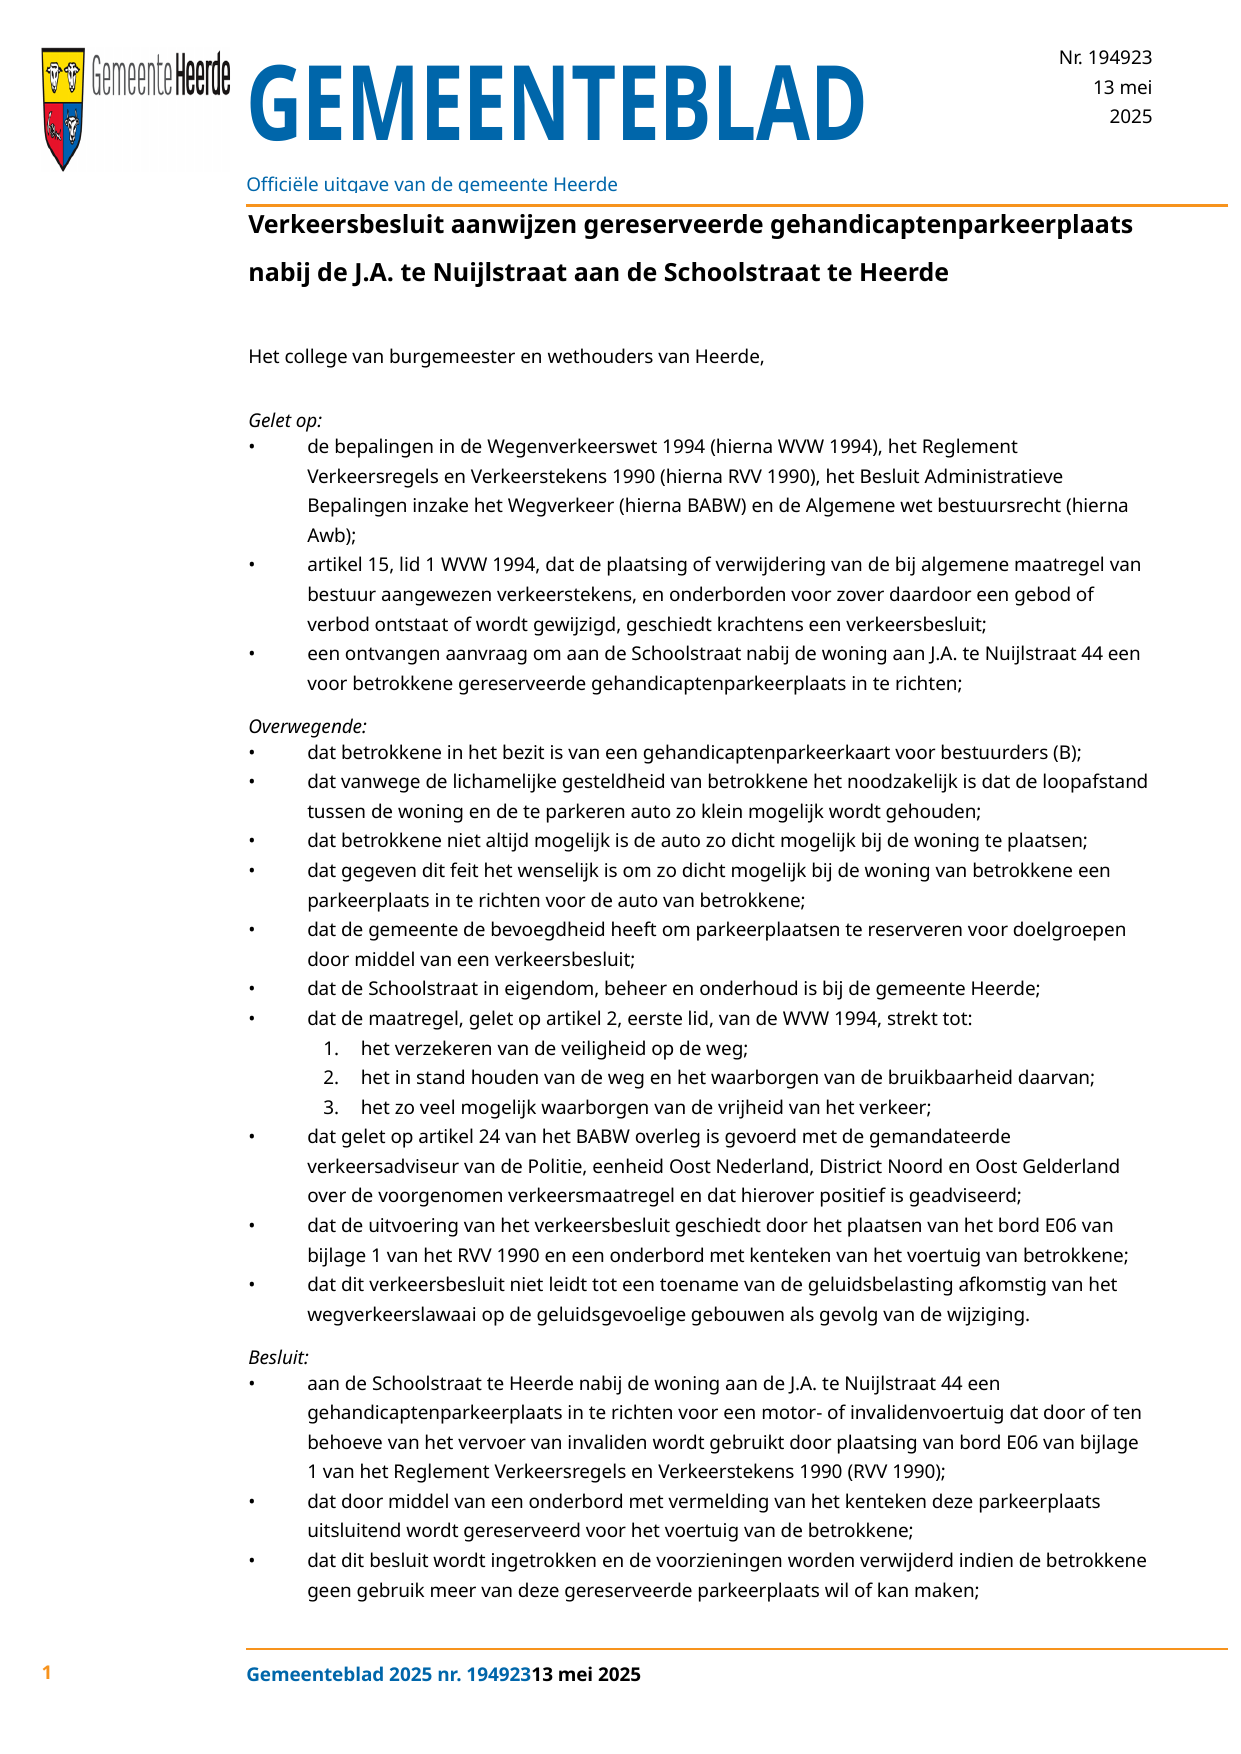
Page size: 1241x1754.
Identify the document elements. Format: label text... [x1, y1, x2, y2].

list dat de Schoolstraat in eigendom, beheer en onderhoud is bij de gemeente Heerde; [248, 976, 1152, 1001]
list het zo veel mogelijk waarborgen van de vrijheid van het verkeer; [323, 1094, 1152, 1119]
list het verzekeren van de veiligheid op de weg; [323, 1035, 1152, 1060]
list dat betrokkene niet altijd mogelijk is de auto zo dicht mogelijk bij de woning te plaatsen; [248, 828, 1152, 853]
list dat de gemeente de bevoegdheid heeft om parkeerplaatsen te reserveren voor doelgroepen door middel van een verkeersbesluit; [248, 916, 1152, 972]
list dat betrokkene in het bezit is van een gehandicaptenparkeerkaart voor bestuurders (B); [248, 739, 1152, 764]
text Overwegende: [248, 713, 1152, 739]
list de bepalingen in de Wegenverkeerswet 1994 (hierna WVW 1994), het Reglement Verkeersregels en Verkeerstekens 1990 (hierna RVV 1990), het Besluit Administratieve Bepalingen inzake het Wegverkeer (hierna BABW) en de Algemene wet bestuursrecht (hierna Awb); [248, 433, 1152, 548]
list aan de Schoolstraat te Heerde nabij de woning aan de J.A. te Nuijlstraat 44 een gehandicaptenparkeerplaats in te richten voor een motor- of invalidenvoertuig dat door of ten behoeve van het vervoer van invaliden wordt gebruikt door plaatsing van bord E06 van bijlage 1 van het Reglement Verkeersregels en Verkeerstekens 1990 (RVV 1990); [248, 1370, 1152, 1484]
list dat dit verkeersbesluit niet leidt tot een toename van de geluidsbelasting afkomstig van het wegverkeerslawaai op de geluidsgevoelige gebouwen als gevolg van de wijziging. [248, 1271, 1152, 1327]
text Het college van burgemeester en wethouders van Heerde, [248, 344, 1152, 369]
text Gelet op: [248, 408, 1152, 433]
list dat dit besluit wordt ingetrokken en de voorzieningen worden verwijderd indien de betrokkene geen gebruik meer van deze gereserveerde parkeerplaats wil of kan maken; [248, 1547, 1152, 1603]
list dat gegeven dit feit het wenselijk is om zo dicht mogelijk bij de woning van betrokkene een parkeerplaats in te richten voor de auto van betrokkene; [248, 857, 1152, 912]
text Besluit: [248, 1344, 1152, 1370]
list het in stand houden van de weg en het waarborgen van de bruikbaarheid daarvan; [323, 1064, 1152, 1090]
list artikel 15, lid 1 WVW 1994, dat de plaatsing of verwijdering van de bij algemene maatregel van bestuur aangewezen verkeerstekens, en onderborden voor zover daardoor een gebod of verbod ontstaat of wordt gewijzigd, geschiedt krachtens een verkeersbesluit; [248, 552, 1152, 637]
list dat vanwege de lichamelijke gesteldheid van betrokkene het noodzakelijk is dat de loopafstand tussen de woning en de te parkeren auto zo klein mogelijk wordt gehouden; [248, 768, 1152, 824]
list een ontvangen aanvraag om aan de Schoolstraat nabij de woning aan J.A. te Nuijlstraat 44 een voor betrokkene gereserveerde gehandicaptenparkeerplaats in te richten; [248, 640, 1152, 696]
text Verkeersbesluit aanwijzen gereserveerde gehandicaptenparkeerplaats nabij de J.A. te Nuijlstraat aan de Schoolstraat te Heerde [248, 207, 1152, 288]
list dat de uitvoering van het verkeersbesluit geschiedt door het plaatsen van het bord E06 van bijlage 1 van het RVV 1990 en een onderbord met kenteken van het voertuig van betrokkene; [248, 1212, 1152, 1267]
list dat gelet op artikel 24 van het BABW overleg is gevoerd met de gemandateerde verkeersadviseur van de Politie, eenheid Oost Nederland, District Noord en Oost Gelderland over de voorgenomen verkeersmaatregel en dat hierover positief is geadviseerd; [248, 1123, 1152, 1208]
list dat de maatregel, gelet op artikel 2, eerste lid, van de WVW 1994, strekt tot: [248, 1005, 1152, 1031]
list dat door middel van een onderbord met vermelding van het kenteken deze parkeerplaats uitsluitend wordt gereserveerd voor het voertuig van de betrokkene; [248, 1488, 1152, 1543]
picture [41, 47, 231, 172]
